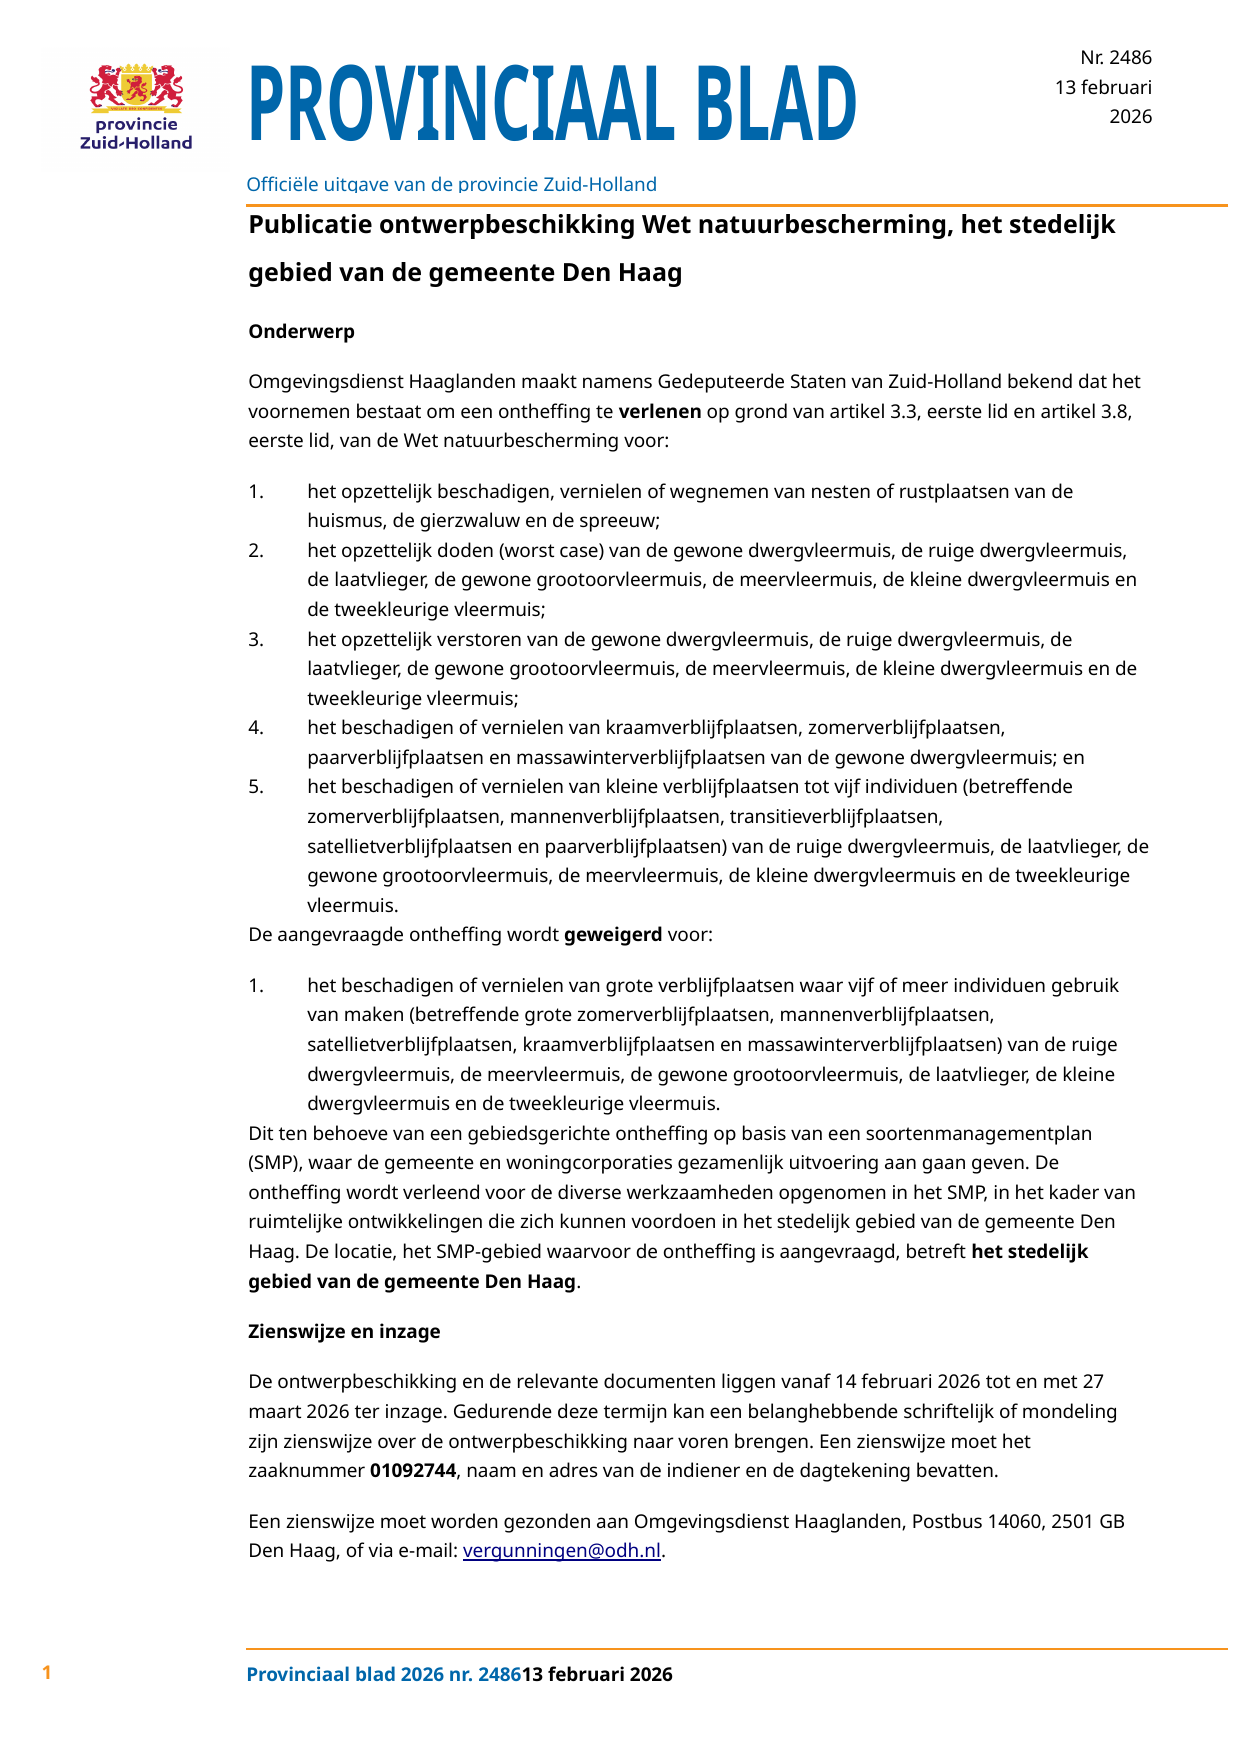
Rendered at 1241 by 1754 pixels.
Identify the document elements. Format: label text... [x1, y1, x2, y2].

list het beschadigen of vernielen van grote verblijfplaatsen waar vijf of meer individuen gebruik van maken (betreffende grote zomerverblijfplaatsen, mannenverblijfplaatsen, satellietverblijfplaatsen, kraamverblijfplaatsen en massawinterverblijfplaatsen) van de ruige dwergvleermuis, de meervleermuis, de gewone grootoorvleermuis, de laatvlieger, de kleine dwergvleermuis en de tweekleurige vleermuis. [248, 972, 1152, 1116]
text Zienswijze en inzage [248, 1318, 1152, 1344]
text Een zienswijze moet worden gezonden aan Omgevingsdienst Haaglanden, Postbus 14060, 2501 GB Den Haag, of via e-mail: vergunningen@odh.nl. [248, 1508, 1152, 1563]
picture [41, 47, 231, 172]
text Onderwerp [248, 318, 1152, 344]
list het opzettelijk beschadigen, vernielen of wegnemen van nesten of rustplaatsen van de huismus, de gierzwaluw en de spreeuw; [248, 478, 1152, 533]
text Omgevingsdienst Haaglanden maakt namens Gedeputeerde Staten van Zuid-Holland bekend dat het voornemen bestaat om een ontheffing te verlenen op grond van artikel 3.3, eerste lid en artikel 3.8, eerste lid, van de Wet natuurbescherming voor: [248, 368, 1152, 453]
text Dit ten behoeve van een gebiedsgerichte ontheffing op basis van een soortenmanagementplan (SMP), waar de gemeente en woningcorporaties gezamenlijk uitvoering aan gaan geven. De ontheffing wordt verleend voor de diverse werkzaamheden opgenomen in het SMP, in het kader van ruimtelijke ontwikkelingen die zich kunnen voordoen in het stedelijk gebied van de gemeente Den Haag. De locatie, het SMP-gebied waarvoor de ontheffing is aangevraagd, betreft het stedelijk gebied van de gemeente Den Haag. [248, 1120, 1152, 1294]
text Publicatie ontwerpbeschikking Wet natuurbescherming, het stedelijk gebied van de gemeente Den Haag [248, 207, 1152, 288]
list het beschadigen of vernielen van kleine verblijfplaatsen tot vijf individuen (betreffende zomerverblijfplaatsen, mannenverblijfplaatsen, transitieverblijfplaatsen, satellietverblijfplaatsen en paarverblijfplaatsen) van de ruige dwergvleermuis, de laatvlieger, de gewone grootoorvleermuis, de meervleermuis, de kleine dwergvleermuis en de tweekleurige vleermuis. [248, 774, 1152, 918]
list het beschadigen of vernielen van kraamverblijfplaatsen, zomerverblijfplaatsen, paarverblijfplaatsen en massawinterverblijfplaatsen van de gewone dwergvleermuis; en [248, 714, 1152, 770]
list het opzettelijk doden (worst case) van de gewone dwergvleermuis, de ruige dwergvleermuis, de laatvlieger, de gewone grootoorvleermuis, de meervleermuis, de kleine dwergvleermuis en de tweekleurige vleermuis; [248, 537, 1152, 622]
list het opzettelijk verstoren van de gewone dwergvleermuis, de ruige dwergvleermuis, de laatvlieger, de gewone grootoorvleermuis, de meervleermuis, de kleine dwergvleermuis en de tweekleurige vleermuis; [248, 626, 1152, 711]
text De ontwerpbeschikking en de relevante documenten liggen vanaf 14 februari 2026 tot en met 27 maart 2026 ter inzage. Gedurende deze termijn kan een belanghebbende schriftelijk of mondeling zijn zienswijze over de ontwerpbeschikking naar voren brengen. Een zienswijze moet het zaaknummer 01092744, naam en adres van de indiener en de dagtekening bevatten. [248, 1369, 1152, 1483]
text De aangevraagde ontheffing wordt geweigerd voor: [248, 922, 1152, 947]
